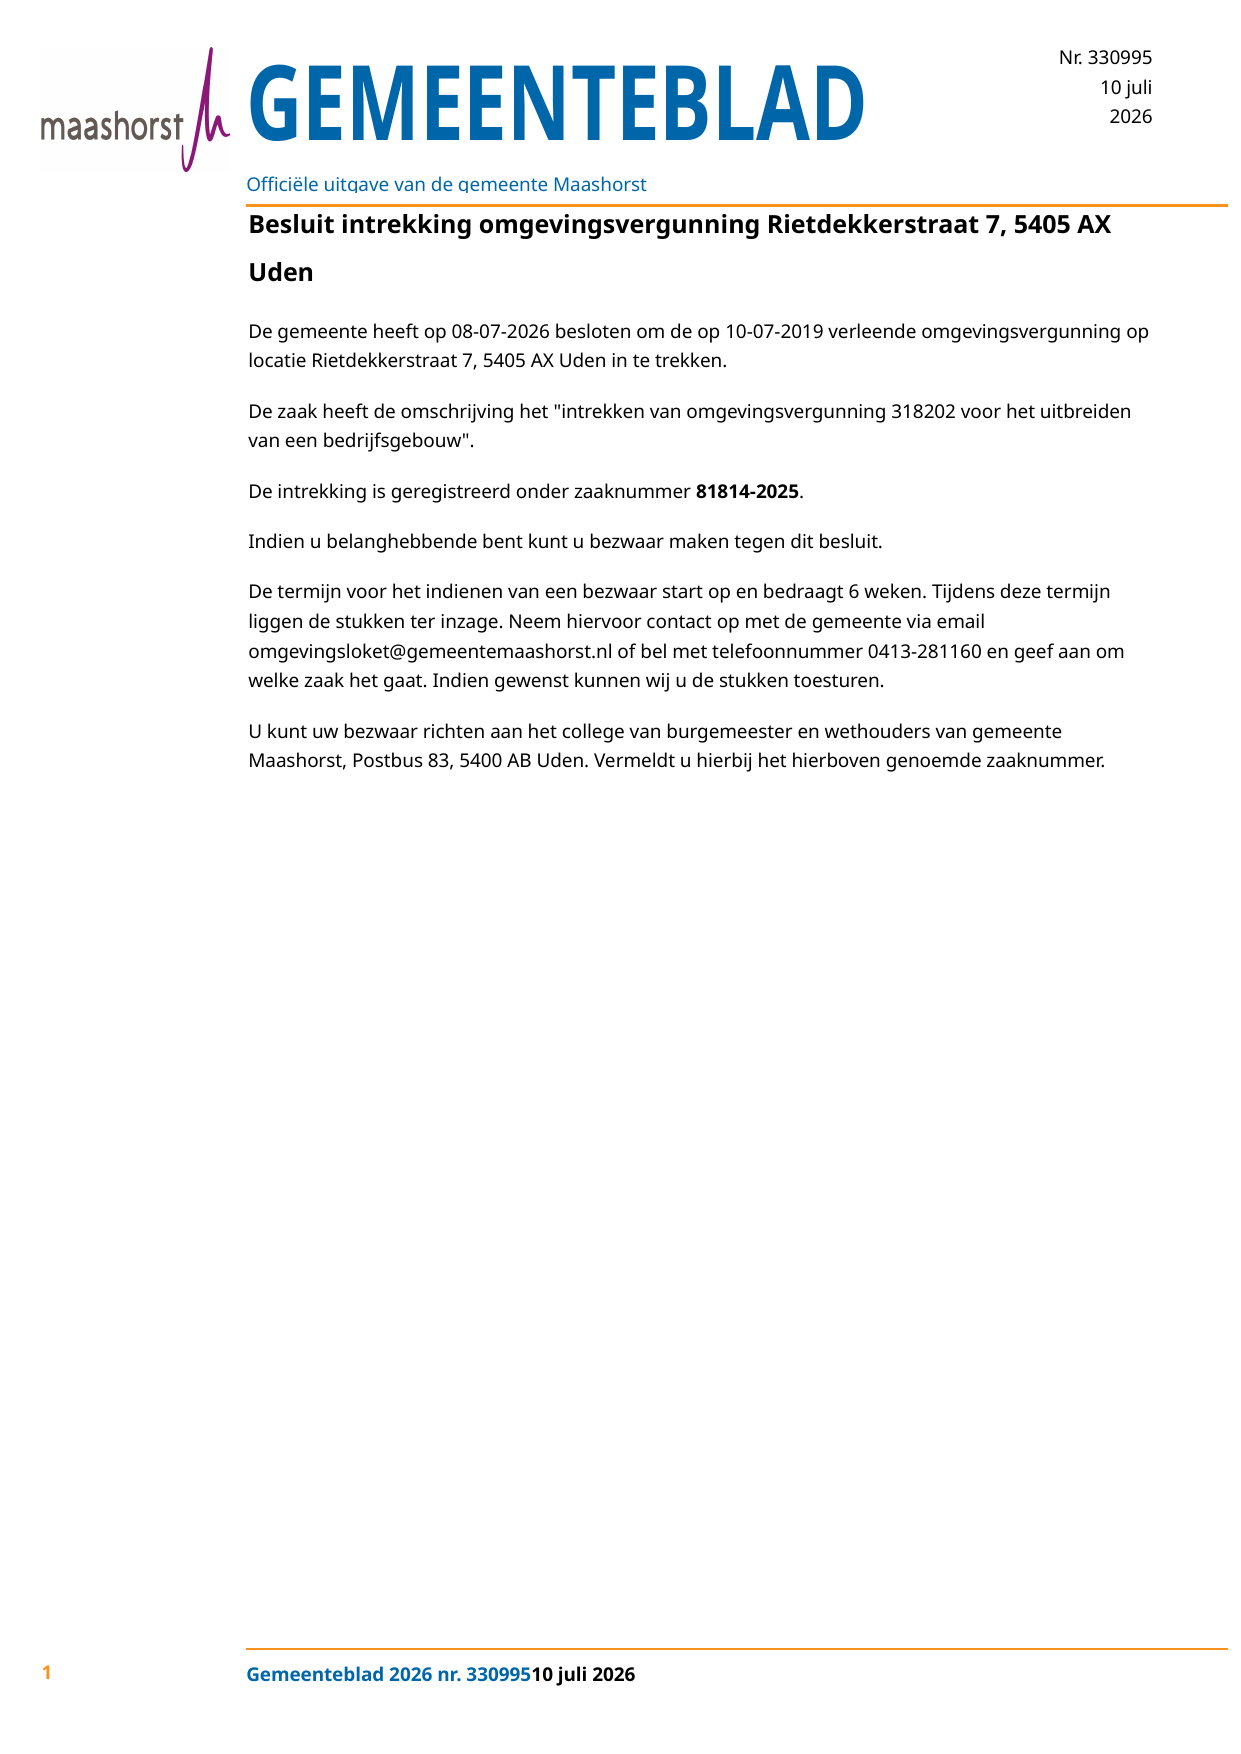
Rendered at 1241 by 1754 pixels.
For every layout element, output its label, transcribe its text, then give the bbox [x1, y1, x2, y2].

text De gemeente heeft op 08-07-2026 besloten om de op 10-07-2019 verleende omgevingsvergunning op locatie Rietdekkerstraat 7, 5405 AX Uden in te trekken. [248, 318, 1152, 373]
text De intrekking is geregistreerd onder zaaknummer 81814-2025. [248, 478, 1152, 504]
text Besluit intrekking omgevingsvergunning Rietdekkerstraat 7, 5405 AX Uden [248, 207, 1152, 288]
text U kunt uw bezwaar richten aan het college van burgemeester en wethouders van gemeente Maashorst, Postbus 83, 5400 AB Uden. Vermeldt u hierbij het hierboven genoemde zaaknummer. [248, 718, 1152, 773]
picture [41, 47, 231, 172]
text Indien u belanghebbende bent kunt u bezwaar maken tegen dit besluit. [248, 528, 1152, 554]
text De zaak heeft de omschrijving het "intrekken van omgevingsvergunning 318202 voor het uitbreiden van een bedrijfsgebouw". [248, 398, 1152, 453]
text De termijn voor het indienen van een bezwaar start op en bedraagt 6 weken. Tijdens deze termijn liggen de stukken ter inzage. Neem hiervoor contact op met de gemeente via email omgevingsloket@gemeentemaashorst.nl of bel met telefoonnummer 0413-281160 en geef aan om welke zaak het gaat. Indien gewenst kunnen wij u de stukken toesturen. [248, 579, 1152, 693]
